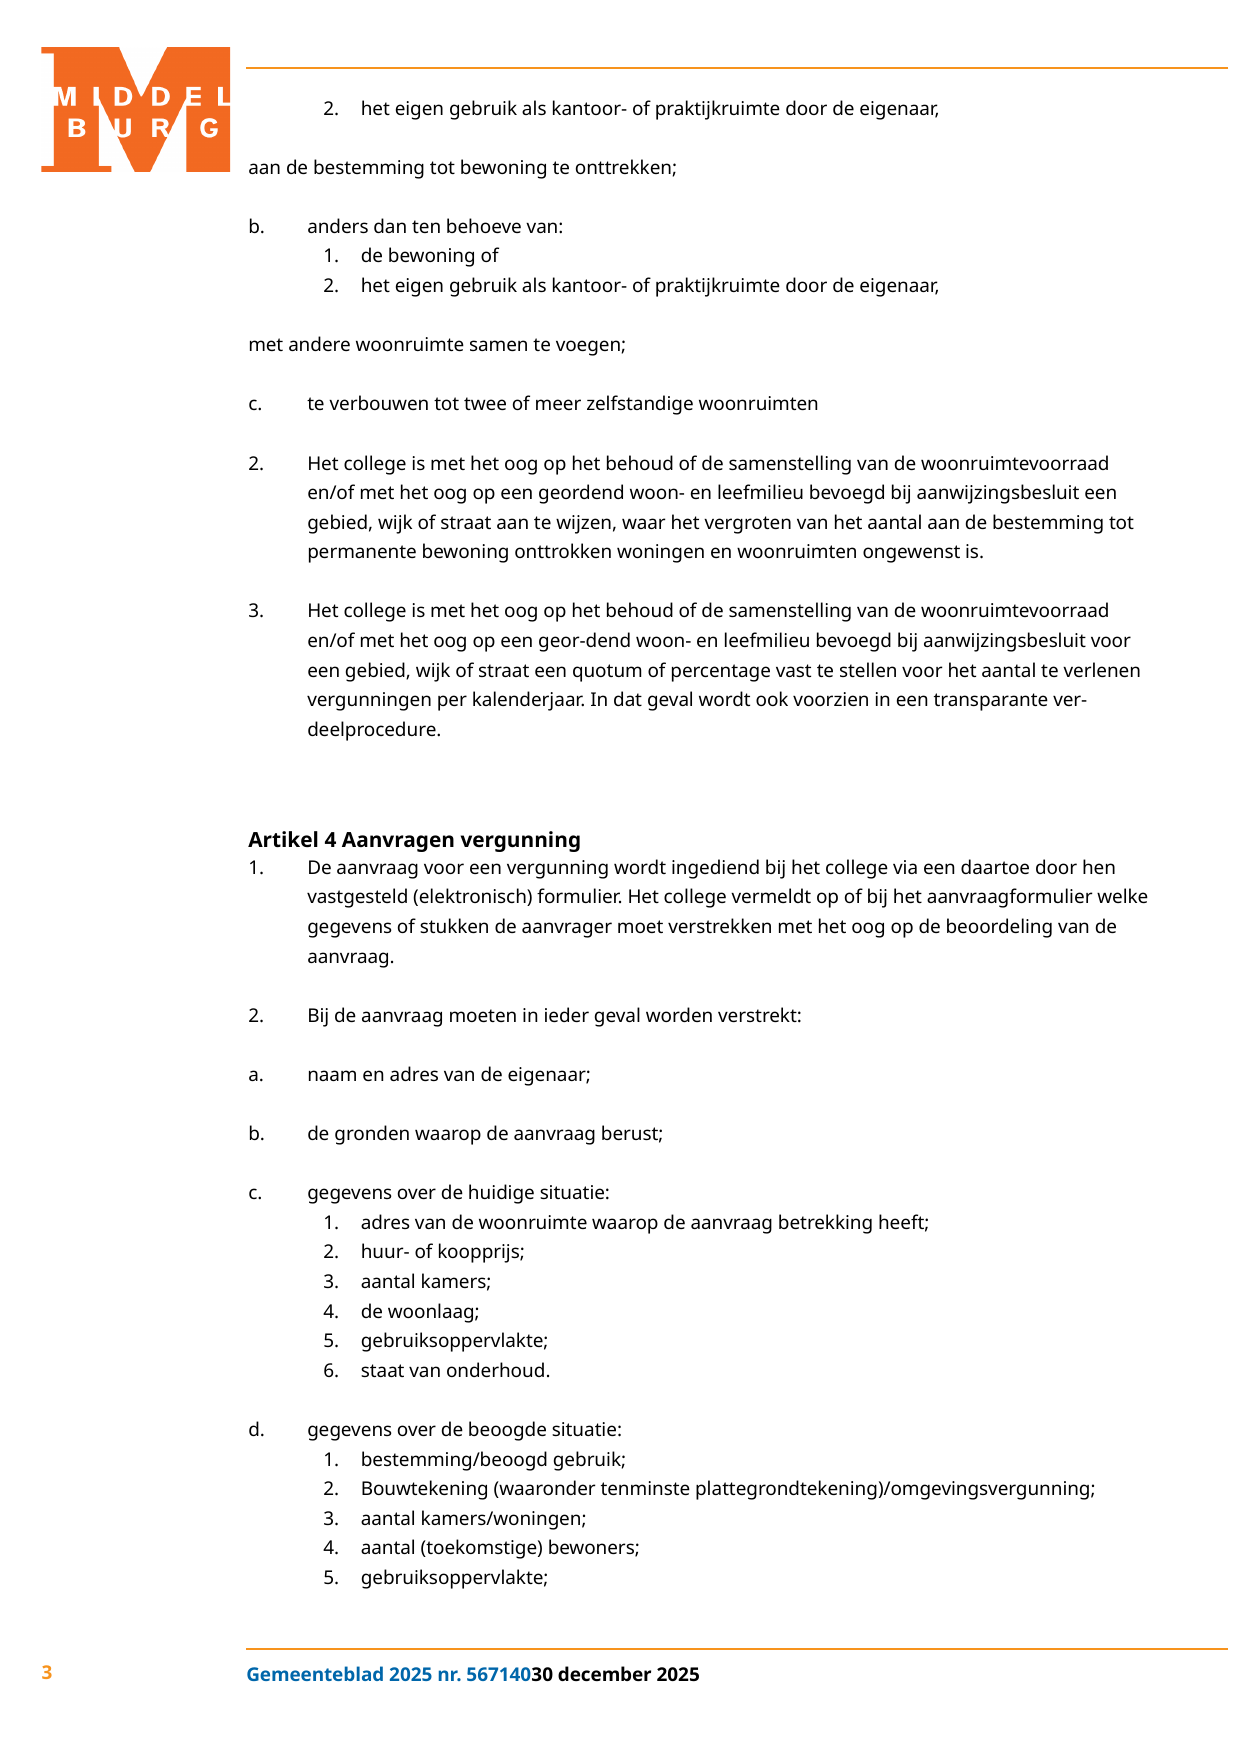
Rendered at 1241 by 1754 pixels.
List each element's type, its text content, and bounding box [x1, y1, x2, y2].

list het eigen gebruik als kantoor- of praktijkruimte door de eigenaar, [323, 272, 1152, 298]
list te verbouwen tot twee of meer zelfstandige woonruimten [248, 391, 1152, 416]
list Het college is met het oog op het behoud of de samenstelling van de woonruimtevoorraad en/of met het oog op een geor-dend woon- en leefmilieu bevoegd bij aanwijzingsbesluit voor een gebied, wijk of straat een quotum of percentage vast te stellen voor het aantal te verlenen vergunningen per kalenderjaar. In dat geval wordt ook voorzien in een transparante ver-deelprocedure. [248, 598, 1152, 742]
text Artikel 4 Aanvragen vergunning [248, 826, 1152, 854]
list bestemming/beoogd gebruik; [323, 1446, 1152, 1471]
list het eigen gebruik als kantoor- of praktijkruimte door de eigenaar, [323, 95, 1152, 121]
list gegevens over de beoogde situatie: [248, 1416, 1152, 1442]
list de gronden waarop de aanvraag berust; [248, 1120, 1152, 1146]
list de woonlaag; [323, 1298, 1152, 1323]
list adres van de woonruimte waarop de aanvraag betrekking heeft; [323, 1209, 1152, 1235]
list gegevens over de huidige situatie: [248, 1179, 1152, 1205]
list gebruiksoppervlakte; [323, 1564, 1152, 1590]
list Bouwtekening (waaronder tenminste plattegrondtekening)/omgevingsvergunning; [323, 1475, 1152, 1501]
list de bewoning of [323, 243, 1152, 268]
list anders dan ten behoeve van: [248, 213, 1152, 239]
list naam en adres van de eigenaar; [248, 1061, 1152, 1087]
picture [41, 47, 231, 172]
list aantal kamers/woningen; [323, 1505, 1152, 1531]
list Het college is met het oog op het behoud of de samenstelling van de woonruimtevoorraad en/of met het oog op een geordend woon- en leefmilieu bevoegd bij aanwijzingsbesluit een gebied, wijk of straat aan te wijzen, waar het vergroten van het aantal aan de bestemming tot permanente bewoning onttrokken woningen en woonruimten ongewenst is. [248, 450, 1152, 564]
list aantal kamers; [323, 1268, 1152, 1294]
text aan de bestemming tot bewoning te onttrekken; [248, 154, 1152, 180]
list gebruiksoppervlakte; [323, 1327, 1152, 1353]
list aantal (toekomstige) bewoners; [323, 1534, 1152, 1560]
list Bij de aanvraag moeten in ieder geval worden verstrekt: [248, 1002, 1152, 1028]
list De aanvraag voor een vergunning wordt ingediend bij het college via een daartoe door hen vastgesteld (elektronisch) formulier. Het college vermeldt op of bij het aanvraagformulier welke gegevens of stukken de aanvrager moet verstrekken met het oog op de beoordeling van de aanvraag. [248, 854, 1152, 968]
list huur- of koopprijs; [323, 1239, 1152, 1264]
list staat van onderhoud. [323, 1357, 1152, 1383]
text met andere woonruimte samen te voegen; [248, 331, 1152, 357]
